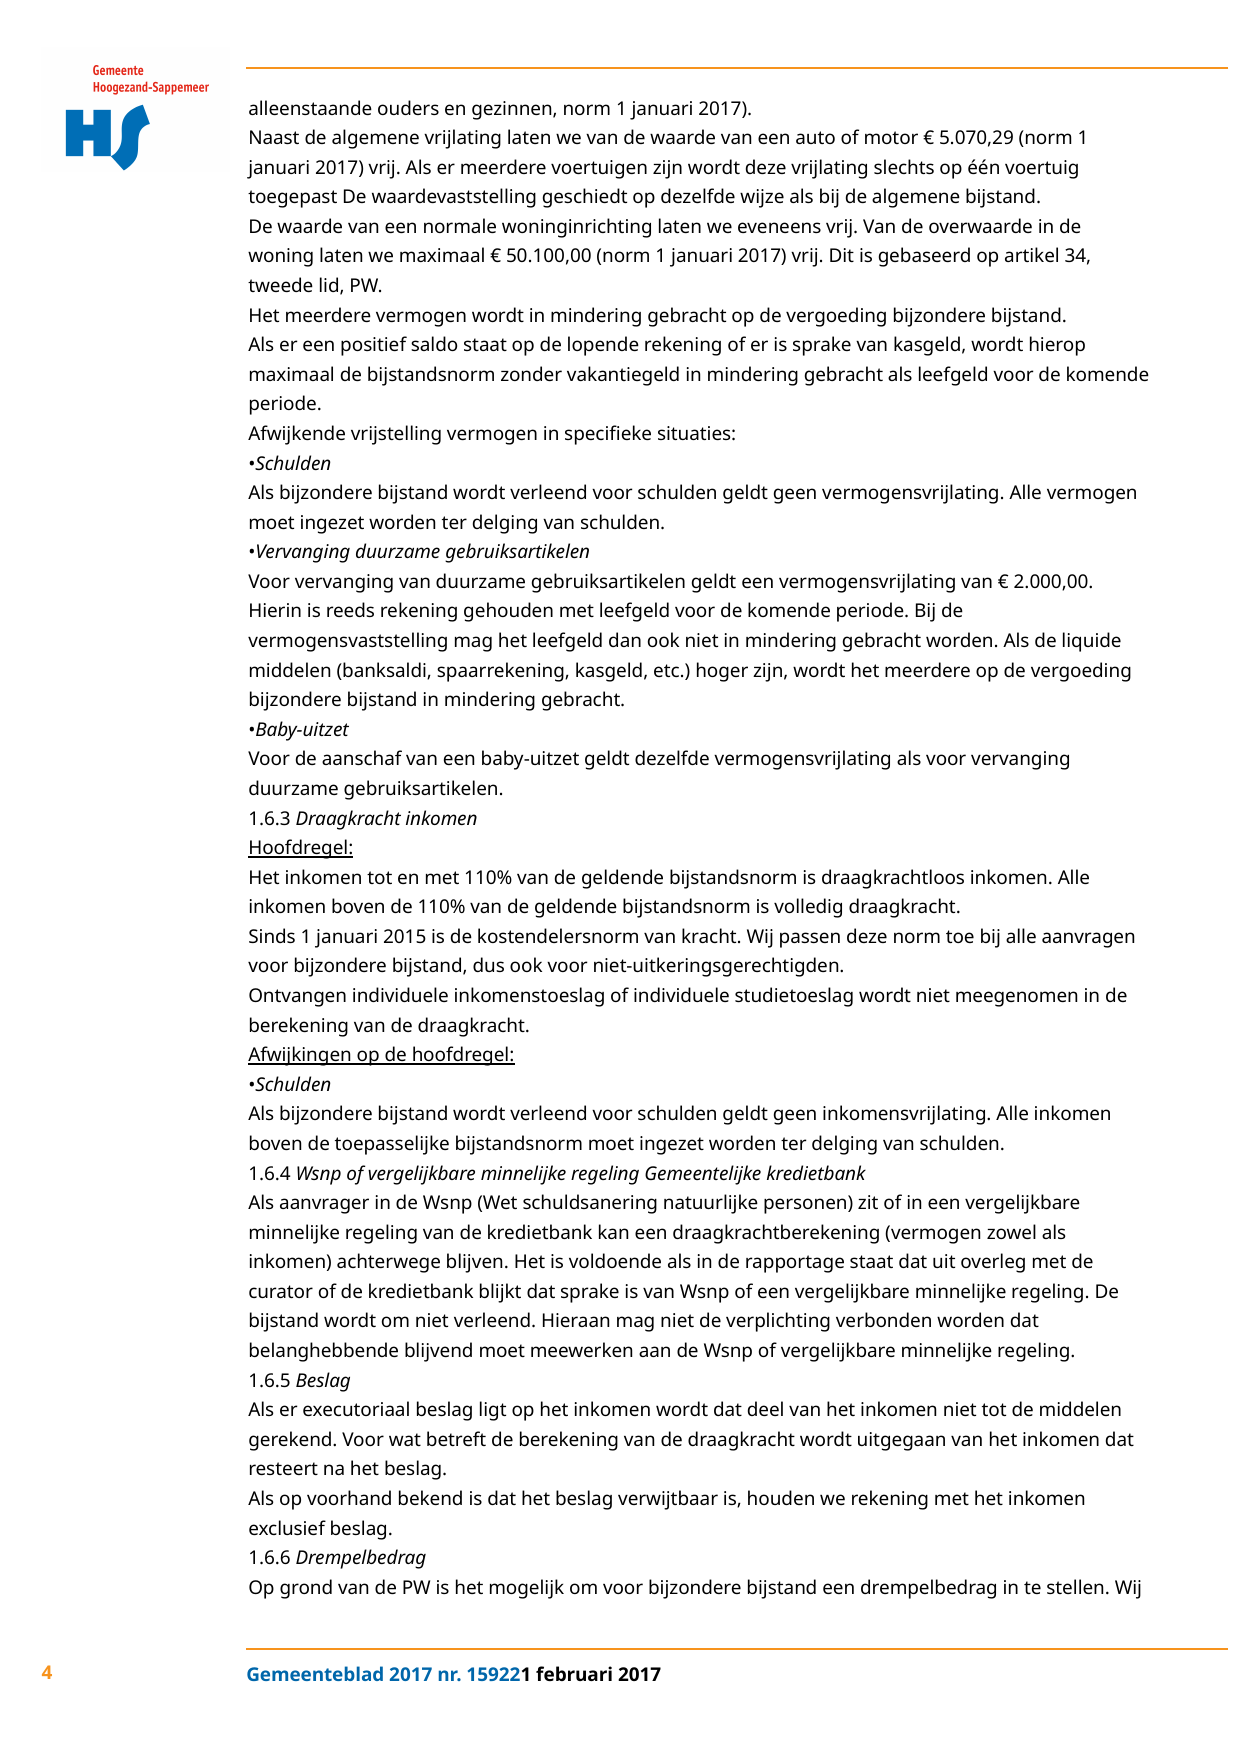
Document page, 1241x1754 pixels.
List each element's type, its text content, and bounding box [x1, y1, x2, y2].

text De waarde van een normale woninginrichting laten we eveneens vrij. Van de overwaarde in de woning laten we maximaal € 50.100,00 (norm 1 januari 2017) vrij. Dit is gebaseerd op artikel 34, tweede lid, PW. [248, 213, 1152, 298]
text Sinds 1 januari 2015 is de kostendelersnorm van kracht. Wij passen deze norm toe bij alle aanvragen voor bijzondere bijstand, dus ook voor niet-uitkeringsgerechtigden. [248, 923, 1152, 978]
text Als er executoriaal beslag ligt op het inkomen wordt dat deel van het inkomen niet tot de middelen gerekend. Voor wat betreft de berekening van de draagkracht wordt uitgegaan van het inkomen dat resteert na het beslag. [248, 1396, 1152, 1481]
text Hoofdregel: [248, 834, 1152, 860]
text Afwijkingen op de hoofdregel: [248, 1041, 1152, 1067]
text Op grond van de PW is het mogelijk om voor bijzondere bijstand een drempelbedrag in te stellen. Wij [248, 1574, 1152, 1600]
text Ontvangen individuele inkomenstoeslag of individuele studietoeslag wordt niet meegenomen in de berekening van de draagkracht. [248, 982, 1152, 1038]
picture [41, 47, 231, 172]
text •Schulden [248, 450, 1152, 476]
text Naast de algemene vrijlating laten we van de waarde van een auto of motor € 5.070,29 (norm 1 januari 2017) vrij. Als er meerdere voertuigen zijn wordt deze vrijlating slechts op één voertuig toegepast De waardevaststelling geschiedt op dezelfde wijze als bij de algemene bijstand. [248, 124, 1152, 209]
text alleenstaande ouders en gezinnen, norm 1 januari 2017). [248, 95, 1152, 121]
text 1.6.5 Beslag [248, 1367, 1152, 1393]
text Voor de aanschaf van een baby-uitzet geldt dezelfde vermogensvrijlating als voor vervanging duurzame gebruiksartikelen. [248, 746, 1152, 801]
text 1.6.6 Drempelbedrag [248, 1544, 1152, 1570]
text Voor vervanging van duurzame gebruiksartikelen geldt een vermogensvrijlating van € 2.000,00. Hierin is reeds rekening gehouden met leefgeld voor de komende periode. Bij de vermogensvaststelling mag het leefgeld dan ook niet in mindering gebracht worden. Als de liquide middelen (banksaldi, spaarrekening, kasgeld, etc.) hoger zijn, wordt het meerdere op de vergoeding bijzondere bijstand in mindering gebracht. [248, 568, 1152, 712]
text •Schulden [248, 1071, 1152, 1097]
text Als aanvrager in de Wsnp (Wet schuldsanering natuurlijke personen) zit of in een vergelijkbare minnelijke regeling van de kredietbank kan een draagkrachtberekening (vermogen zowel als inkomen) achterwege blijven. Het is voldoende als in de rapportage staat dat uit overleg met de curator of de kredietbank blijkt dat sprake is van Wsnp of een vergelijkbare minnelijke regeling. De bijstand wordt om niet verleend. Hieraan mag niet de verplichting verbonden worden dat belanghebbende blijvend moet meewerken aan de Wsnp of vergelijkbare minnelijke regeling. [248, 1189, 1152, 1363]
text 1.6.3 Draagkracht inkomen [248, 805, 1152, 831]
text Als op voorhand bekend is dat het beslag verwijtbaar is, houden we rekening met het inkomen exclusief beslag. [248, 1485, 1152, 1541]
text Het meerdere vermogen wordt in mindering gebracht op de vergoeding bijzondere bijstand. [248, 302, 1152, 328]
text •Baby-uitzet [248, 716, 1152, 742]
text 1.6.4 Wsnp of vergelijkbare minnelijke regeling Gemeentelijke kredietbank [248, 1160, 1152, 1186]
text •Vervanging duurzame gebruiksartikelen [248, 538, 1152, 564]
text Afwijkende vrijstelling vermogen in specifieke situaties: [248, 420, 1152, 446]
text Als bijzondere bijstand wordt verleend voor schulden geldt geen vermogensvrijlating. Alle vermogen moet ingezet worden ter delging van schulden. [248, 479, 1152, 535]
text Het inkomen tot en met 110% van de geldende bijstandsnorm is draagkrachtloos inkomen. Alle inkomen boven de 110% van de geldende bijstandsnorm is volledig draagkracht. [248, 864, 1152, 919]
text Als bijzondere bijstand wordt verleend voor schulden geldt geen inkomensvrijlating. Alle inkomen boven de toepasselijke bijstandsnorm moet ingezet worden ter delging van schulden. [248, 1101, 1152, 1156]
text Als er een positief saldo staat op de lopende rekening of er is sprake van kasgeld, wordt hierop maximaal de bijstandsnorm zonder vakantiegeld in mindering gebracht als leefgeld voor de komende periode. [248, 331, 1152, 416]
